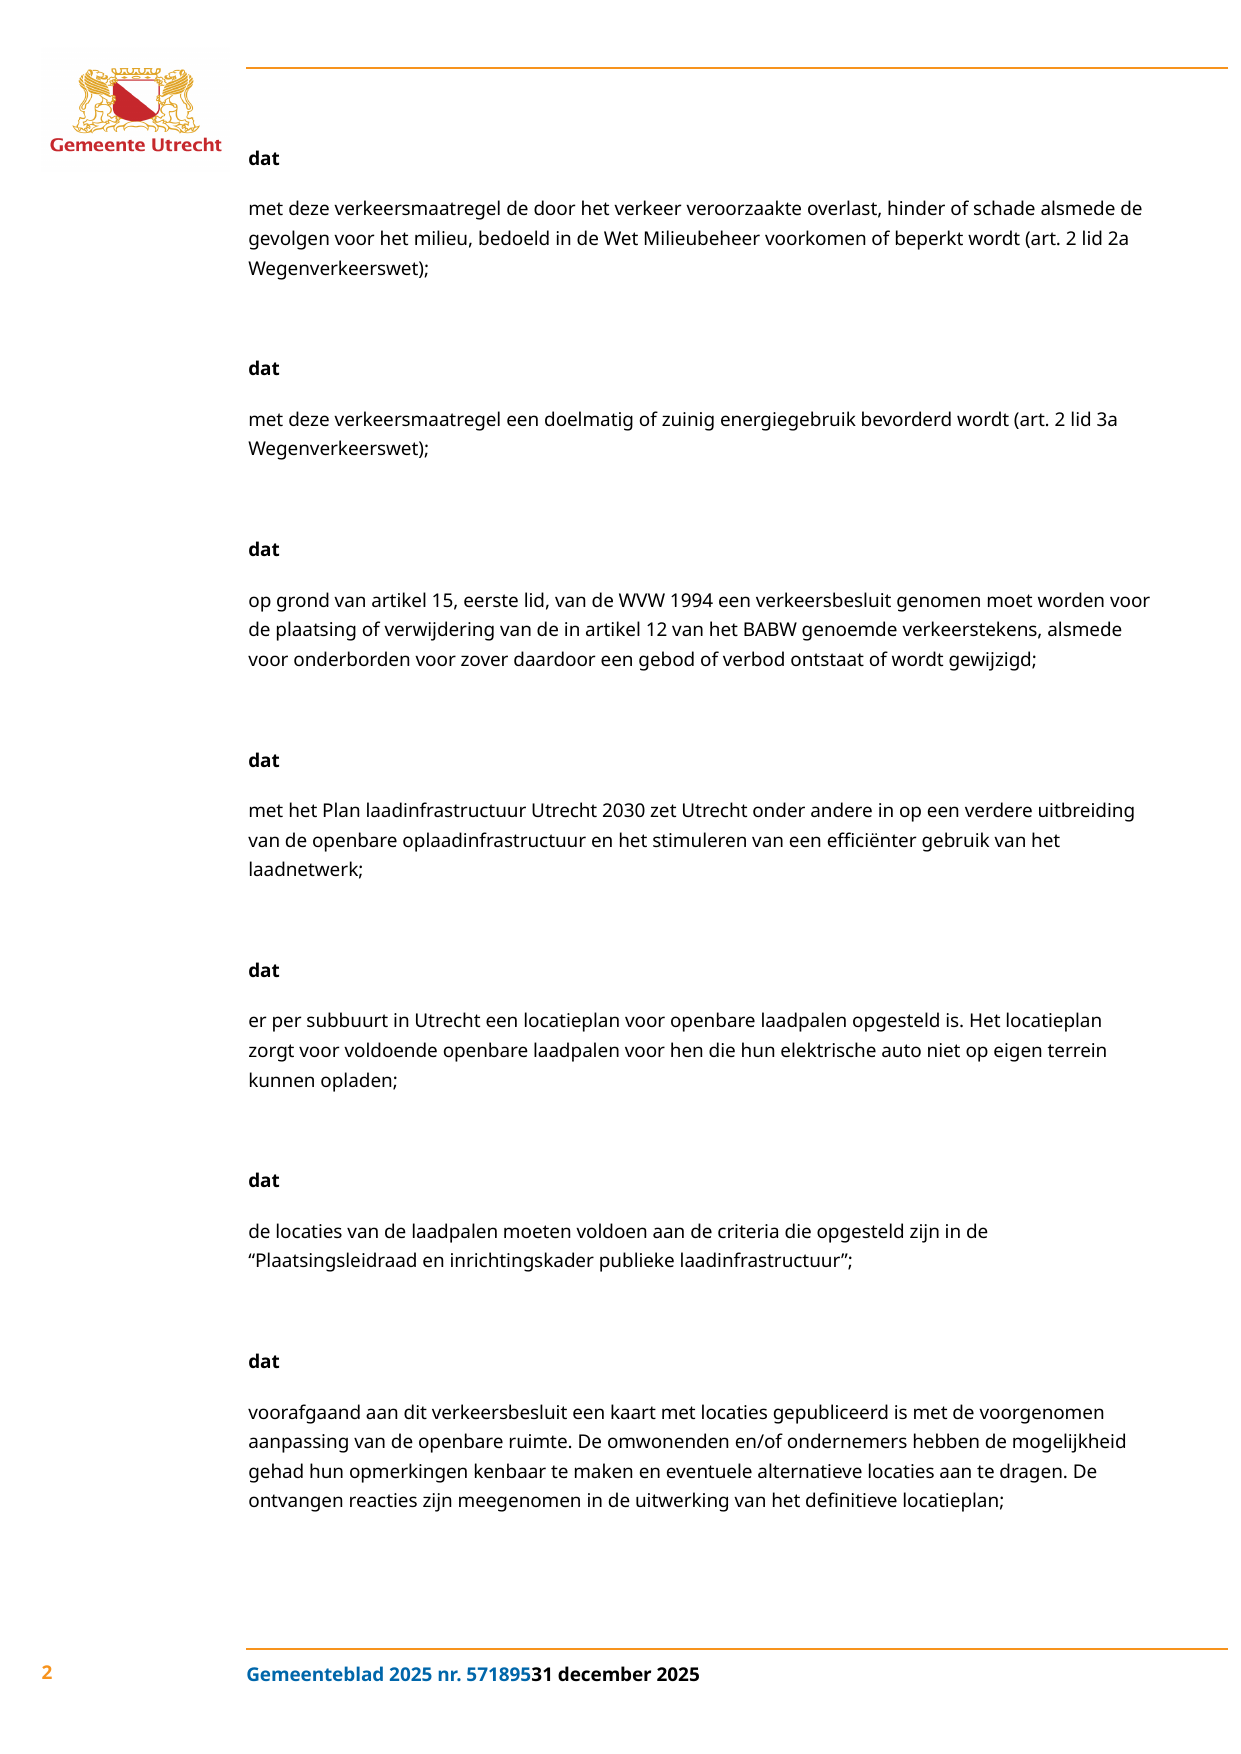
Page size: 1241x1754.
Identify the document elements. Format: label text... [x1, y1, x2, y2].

text de locaties van de laadpalen moeten voldoen aan de criteria die opgesteld zijn in de “Plaatsingsleidraad en inrichtingskader publieke laadinfrastructuur”; [248, 1218, 1152, 1273]
text er per subbuurt in Utrecht een locatieplan voor openbare laadpalen opgesteld is. Het locatieplan zorgt voor voldoende openbare laadpalen voor hen die hun elektrische auto niet op eigen terrein kunnen opladen; [248, 1008, 1152, 1093]
text dat [248, 957, 1152, 983]
text met deze verkeersmaatregel een doelmatig of zuinig energiegebruik bevorderd wordt (art. 2 lid 3a Wegenverkeerswet); [248, 406, 1152, 461]
picture [41, 47, 231, 172]
text op grond van artikel 15, eerste lid, van de WVW 1994 een verkeersbesluit genomen moet worden voor de plaatsing of verwijdering van de in artikel 12 van het BABW genoemde verkeerstekens, alsmede voor onderborden voor zover daardoor een gebod of verbod ontstaat of wordt gewijzigd; [248, 587, 1152, 672]
text dat [248, 356, 1152, 381]
text dat [248, 536, 1152, 562]
text met het Plan laadinfrastructuur Utrecht 2030 zet Utrecht onder andere in op een verdere uitbreiding van de openbare oplaadinfrastructuur en het stimuleren van een efficiënter gebruik van het laadnetwerk; [248, 797, 1152, 882]
text dat [248, 1168, 1152, 1193]
text dat [248, 1348, 1152, 1374]
text dat [248, 747, 1152, 773]
text dat [248, 145, 1152, 171]
text met deze verkeersmaatregel de door het verkeer veroorzaakte overlast, hinder of schade alsmede de gevolgen voor het milieu, bedoeld in de Wet Milieubeheer voorkomen of beperkt wordt (art. 2 lid 2a Wegenverkeerswet); [248, 196, 1152, 281]
text voorafgaand aan dit verkeersbesluit een kaart met locaties gepubliceerd is met de voorgenomen aanpassing van de openbare ruimte. De omwonenden en/of ondernemers hebben de mogelijkheid gehad hun opmerkingen kenbaar te maken en eventuele alternatieve locaties aan te dragen. De ontvangen reacties zijn meegenomen in de uitwerking van het definitieve locatieplan; [248, 1399, 1152, 1513]
